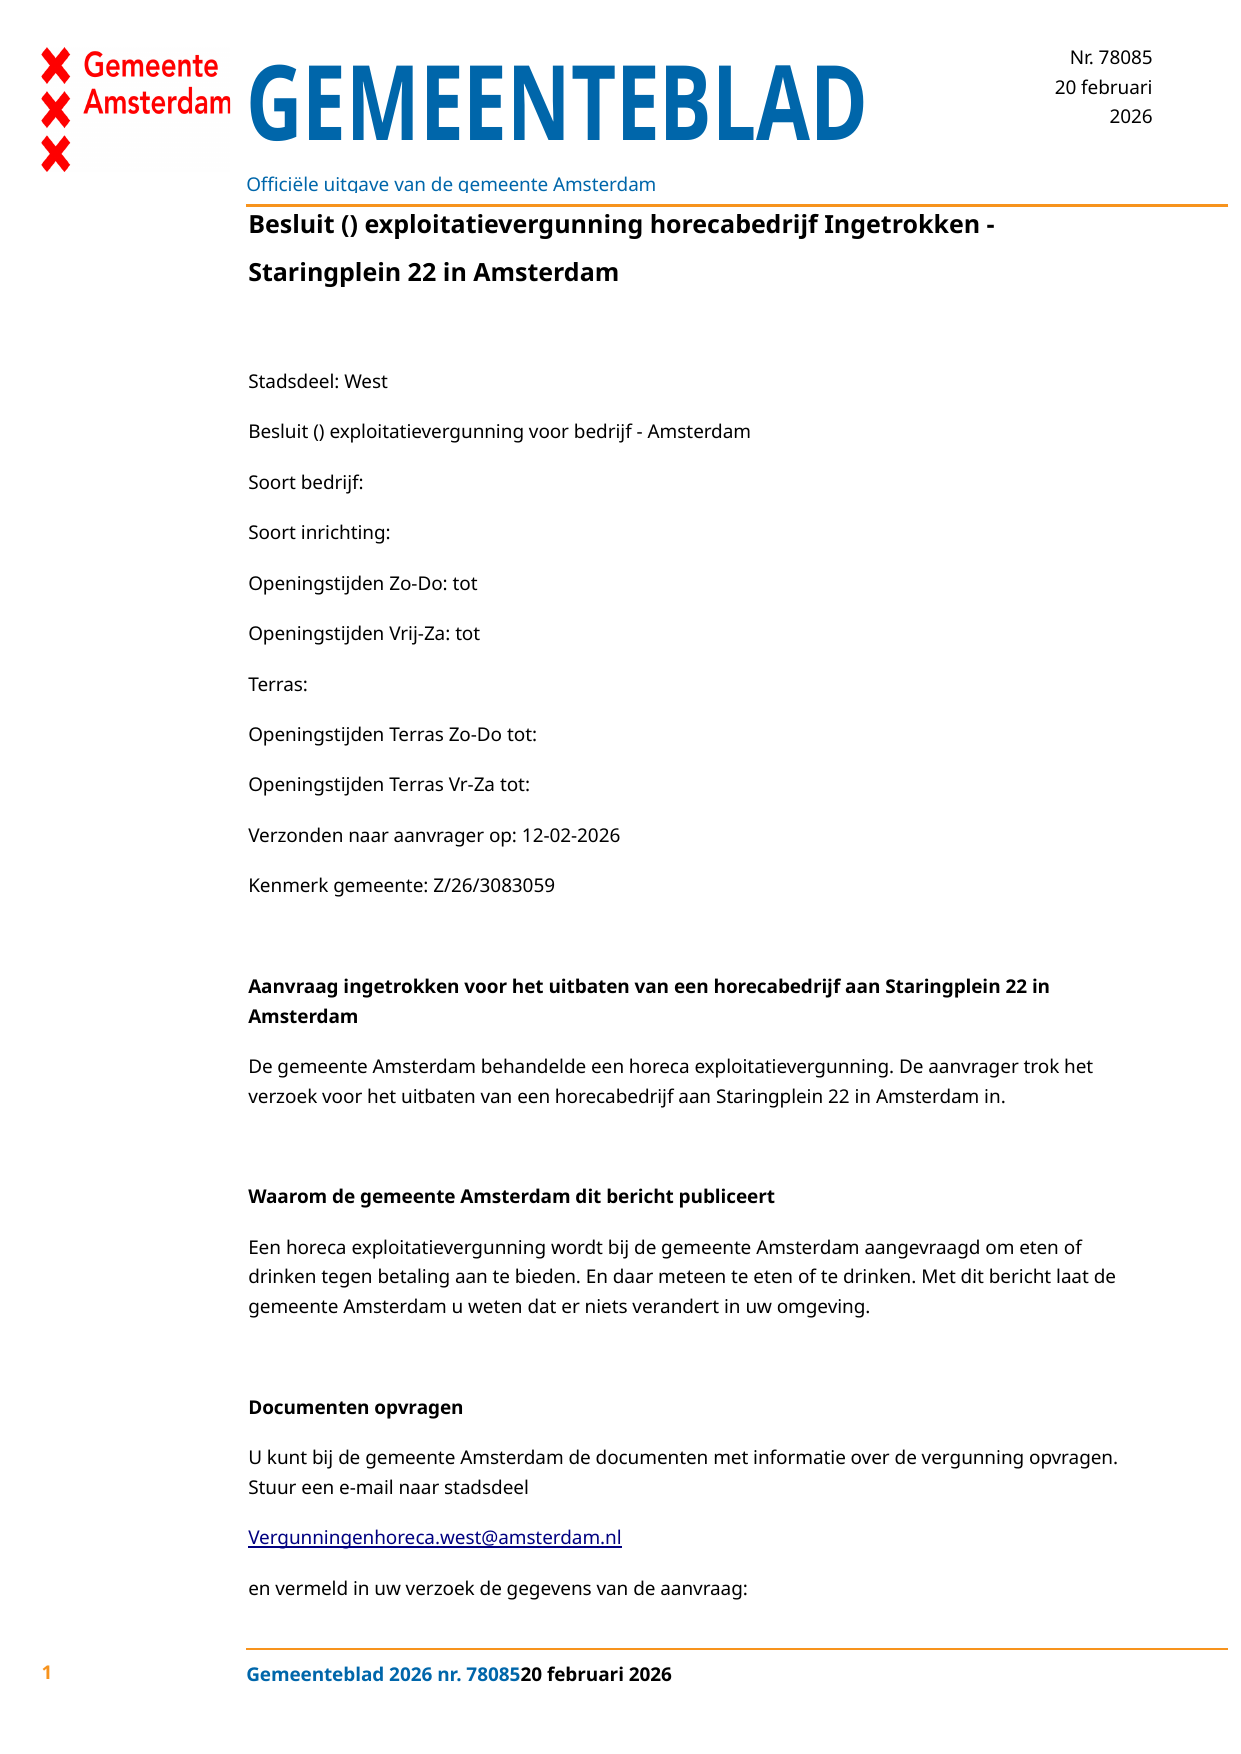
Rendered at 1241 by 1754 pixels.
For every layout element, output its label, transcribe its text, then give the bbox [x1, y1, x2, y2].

text Een horeca exploitatievergunning wordt bij de gemeente Amsterdam aangevraagd om eten of drinken tegen betaling aan te bieden. En daar meteen te eten of te drinken. Met dit bericht laat de gemeente Amsterdam u weten dat er niets verandert in uw omgeving. [248, 1234, 1152, 1319]
text Waarom de gemeente Amsterdam dit bericht publiceert [248, 1184, 1152, 1209]
text en vermeld in uw verzoek de gegevens van de aanvraag: [248, 1575, 1152, 1601]
text De gemeente Amsterdam behandelde een horeca exploitatievergunning. De aanvrager trok het verzoek voor het uitbaten van een horecabedrijf aan Staringplein 22 in Amsterdam in. [248, 1053, 1152, 1109]
text Soort bedrijf: [248, 469, 1152, 495]
text Besluit () exploitatievergunning voor bedrijf - Amsterdam [248, 419, 1152, 444]
text Openingstijden Terras Zo-Do tot: [248, 721, 1152, 747]
text Kenmerk gemeente: Z/26/3083059 [248, 872, 1152, 898]
text Openingstijden Terras Vr-Za tot: [248, 772, 1152, 797]
text Openingstijden Zo-Do: tot [248, 570, 1152, 596]
text Openingstijden Vrij-Za: tot [248, 620, 1152, 646]
text Soort inrichting: [248, 519, 1152, 545]
text Aanvraag ingetrokken voor het uitbaten van een horecabedrijf aan Staringplein 22 in Amsterdam [248, 973, 1152, 1029]
text Verzonden naar aanvrager op: 12-02-2026 [248, 822, 1152, 848]
text Besluit () exploitatievergunning horecabedrijf Ingetrokken - Staringplein 22 in Amsterdam [248, 207, 1152, 288]
text U kunt bij de gemeente Amsterdam de documenten met informatie over de vergunning opvragen. Stuur een e-mail naar stadsdeel [248, 1444, 1152, 1500]
text Terras: [248, 671, 1152, 697]
text Vergunningenhoreca.west@amsterdam.nl [248, 1524, 1152, 1550]
text Stadsdeel: West [248, 368, 1152, 394]
text Documenten opvragen [248, 1394, 1152, 1420]
picture [41, 47, 231, 172]
